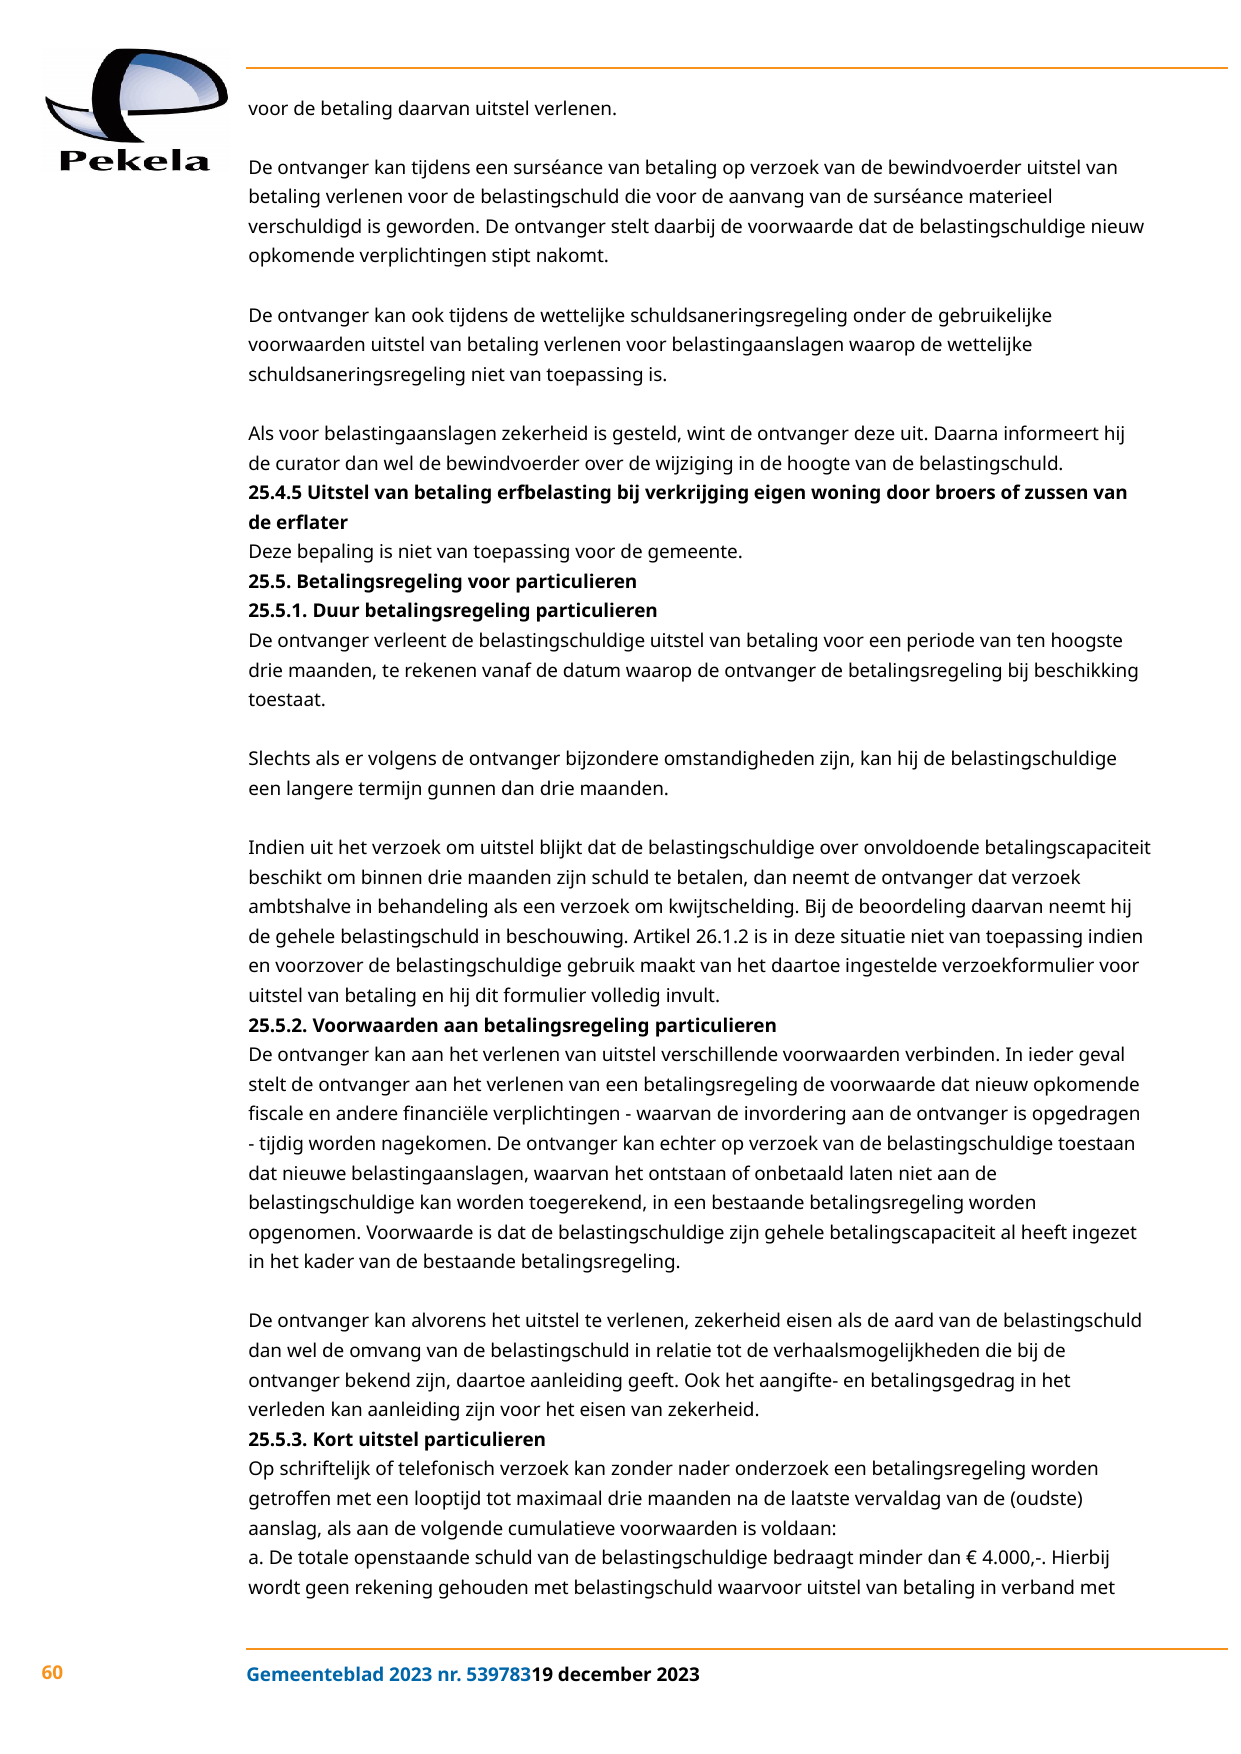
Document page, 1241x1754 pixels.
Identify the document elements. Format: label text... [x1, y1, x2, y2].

text voor de betaling daarvan uitstel verlenen. [248, 95, 1152, 121]
text 25.5.2. Voorwaarden aan betalingsregeling particulieren [248, 1012, 1152, 1038]
text Als voor belastingaanslagen zekerheid is gesteld, wint de ontvanger deze uit. Daarna informeert hij de curator dan wel de bewindvoerder over de wijziging in de hoogte van de belastingschuld. [248, 420, 1152, 476]
text De ontvanger verleent de belastingschuldige uitstel van betaling voor een periode van ten hoogste drie maanden, te rekenen vanaf de datum waarop de ontvanger de betalingsregeling bij beschikking toestaat. [248, 627, 1152, 712]
text De ontvanger kan alvorens het uitstel te verlenen, zekerheid eisen als de aard van de belastingschuld dan wel de omvang van de belastingschuld in relatie tot de verhaalsmogelijkheden die bij de ontvanger bekend zijn, daartoe aanleiding geeft. Ook het aangifte- en betalingsgedrag in het verleden kan aanleiding zijn voor het eisen van zekerheid. [248, 1308, 1152, 1422]
text De ontvanger kan tijdens een surséance van betaling op verzoek van de bewindvoerder uitstel van betaling verlenen voor de belastingschuld die voor de aanvang van de surséance materieel verschuldigd is geworden. De ontvanger stelt daarbij de voorwaarde dat de belastingschuldige nieuw opkomende verplichtingen stipt nakomt. [248, 154, 1152, 268]
text Deze bepaling is niet van toepassing voor de gemeente. [248, 538, 1152, 564]
text Indien uit het verzoek om uitstel blijkt dat de belastingschuldige over onvoldoende betalingscapaciteit beschikt om binnen drie maanden zijn schuld te betalen, dan neemt de ontvanger dat verzoek ambtshalve in behandeling als een verzoek om kwijtschelding. Bij de beoordeling daarvan neemt hij de gehele belastingschuld in beschouwing. Artikel 26.1.2 is in deze situatie niet van toepassing indien en voorzover de belastingschuldige gebruik maakt van het daartoe ingestelde verzoekformulier voor uitstel van betaling en hij dit formulier volledig invult. [248, 834, 1152, 1008]
text a. De totale openstaande schuld van de belastingschuldige bedraagt minder dan € 4.000,-. Hierbij wordt geen rekening gehouden met belastingschuld waarvoor uitstel van betaling in verband met [248, 1544, 1152, 1600]
text De ontvanger kan aan het verlenen van uitstel verschillende voorwaarden verbinden. In ieder geval stelt de ontvanger aan het verlenen van een betalingsregeling de voorwaarde dat nieuw opkomende fiscale en andere financiële verplichtingen - waarvan de invordering aan de ontvanger is opgedragen - tijdig worden nagekomen. De ontvanger kan echter op verzoek van de belastingschuldige toestaan dat nieuwe belastingaanslagen, waarvan het ontstaan of onbetaald laten niet aan de belastingschuldige kan worden toegerekend, in een bestaande betalingsregeling worden opgenomen. Voorwaarde is dat de belastingschuldige zijn gehele betalingscapaciteit al heeft ingezet in het kader van de bestaande betalingsregeling. [248, 1041, 1152, 1274]
picture [41, 47, 231, 172]
text 25.4.5 Uitstel van betaling erfbelasting bij verkrijging eigen woning door broers of zussen van de erflater [248, 479, 1152, 535]
text 25.5.3. Kort uitstel particulieren [248, 1426, 1152, 1452]
text Op schriftelijk of telefonisch verzoek kan zonder nader onderzoek een betalingsregeling worden getroffen met een looptijd tot maximaal drie maanden na de laatste vervaldag van de (oudste) aanslag, als aan de volgende cumulatieve voorwaarden is voldaan: [248, 1456, 1152, 1541]
text 25.5.1. Duur betalingsregeling particulieren [248, 598, 1152, 623]
text Slechts als er volgens de ontvanger bijzondere omstandigheden zijn, kan hij de belastingschuldige een langere termijn gunnen dan drie maanden. [248, 746, 1152, 801]
text De ontvanger kan ook tijdens de wettelijke schuldsaneringsregeling onder de gebruikelijke voorwaarden uitstel van betaling verlenen voor belastingaanslagen waarop de wettelijke schuldsaneringsregeling niet van toepassing is. [248, 302, 1152, 387]
text 25.5. Betalingsregeling voor particulieren [248, 568, 1152, 594]
